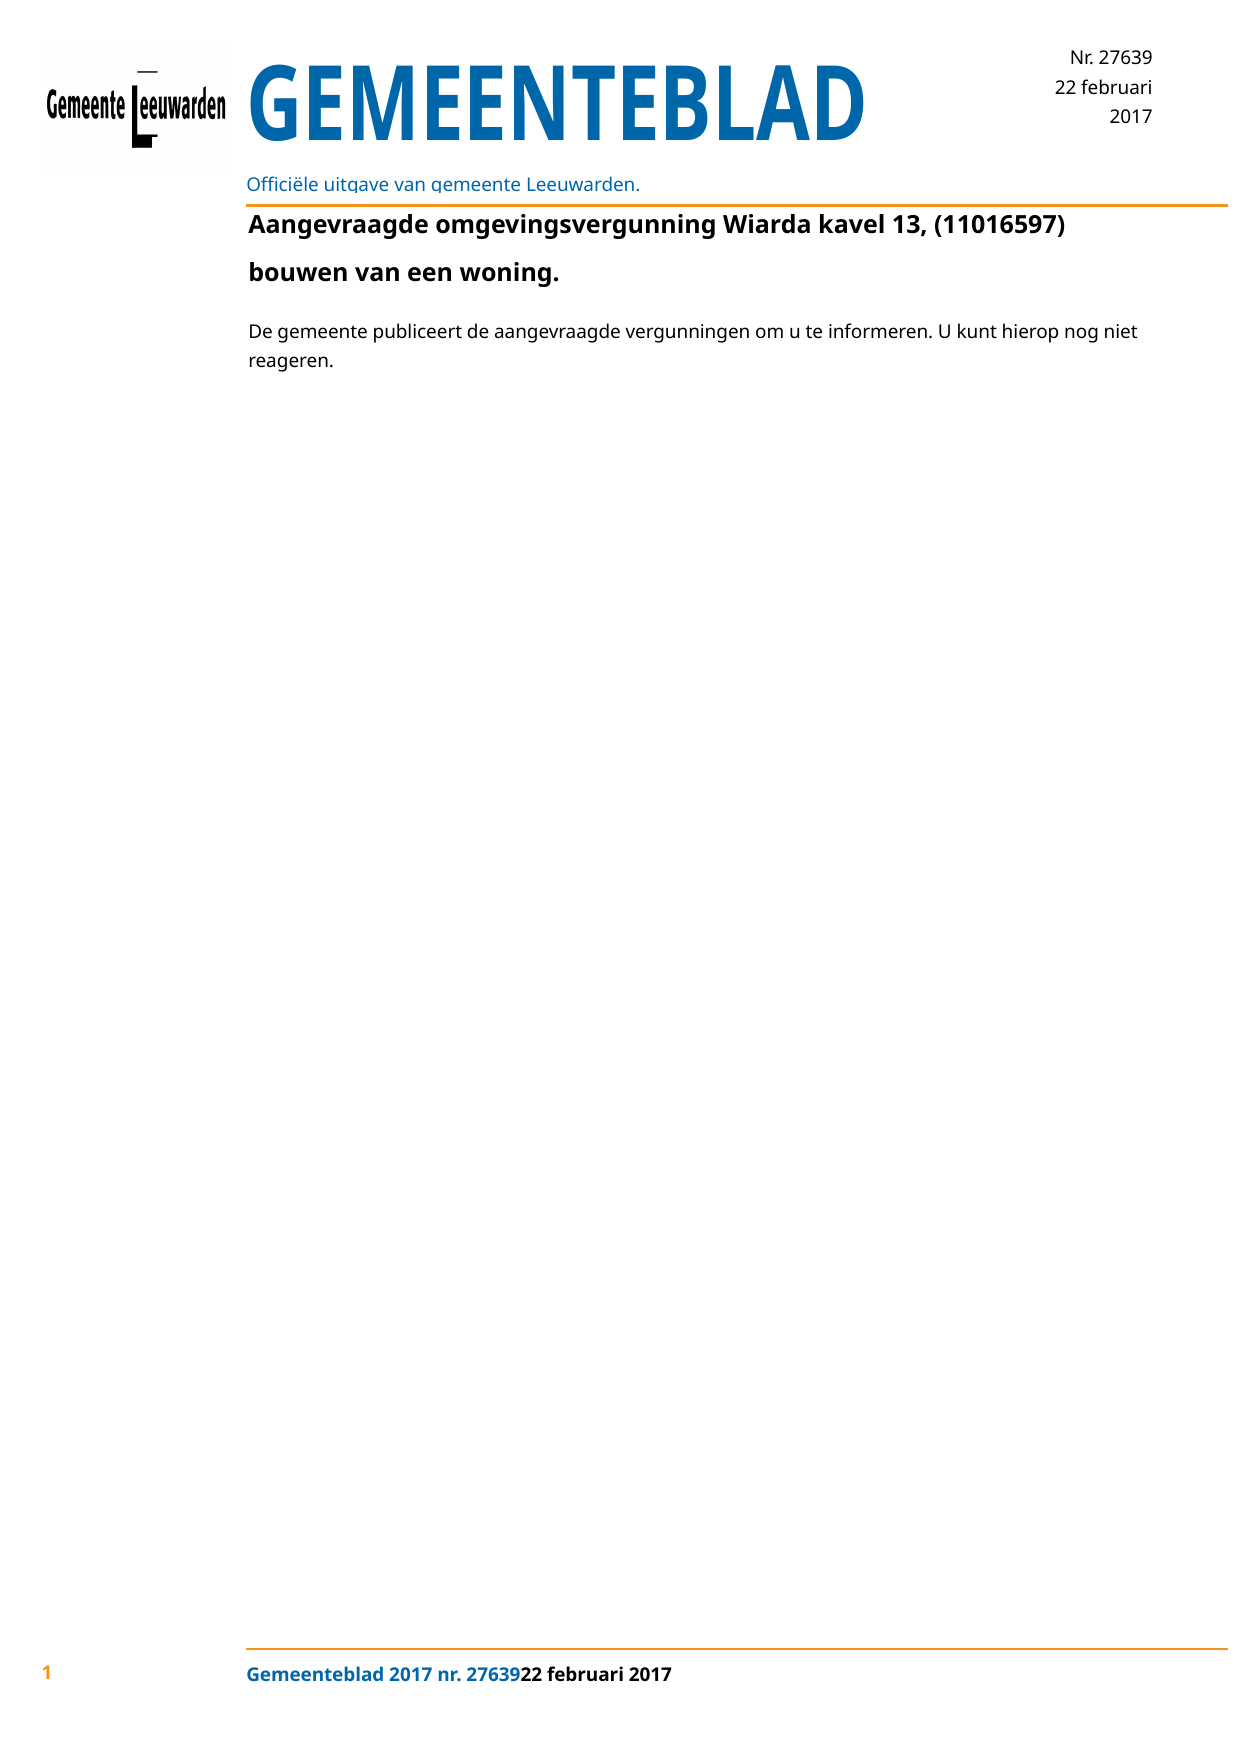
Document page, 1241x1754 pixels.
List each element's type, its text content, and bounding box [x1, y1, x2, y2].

text De gemeente publiceert de aangevraagde vergunningen om u te informeren. U kunt hierop nog niet reageren. [248, 318, 1152, 373]
text Aangevraagde omgevingsvergunning Wiarda kavel 13, (11016597) bouwen van een woning. [248, 207, 1152, 288]
picture [41, 47, 231, 172]
